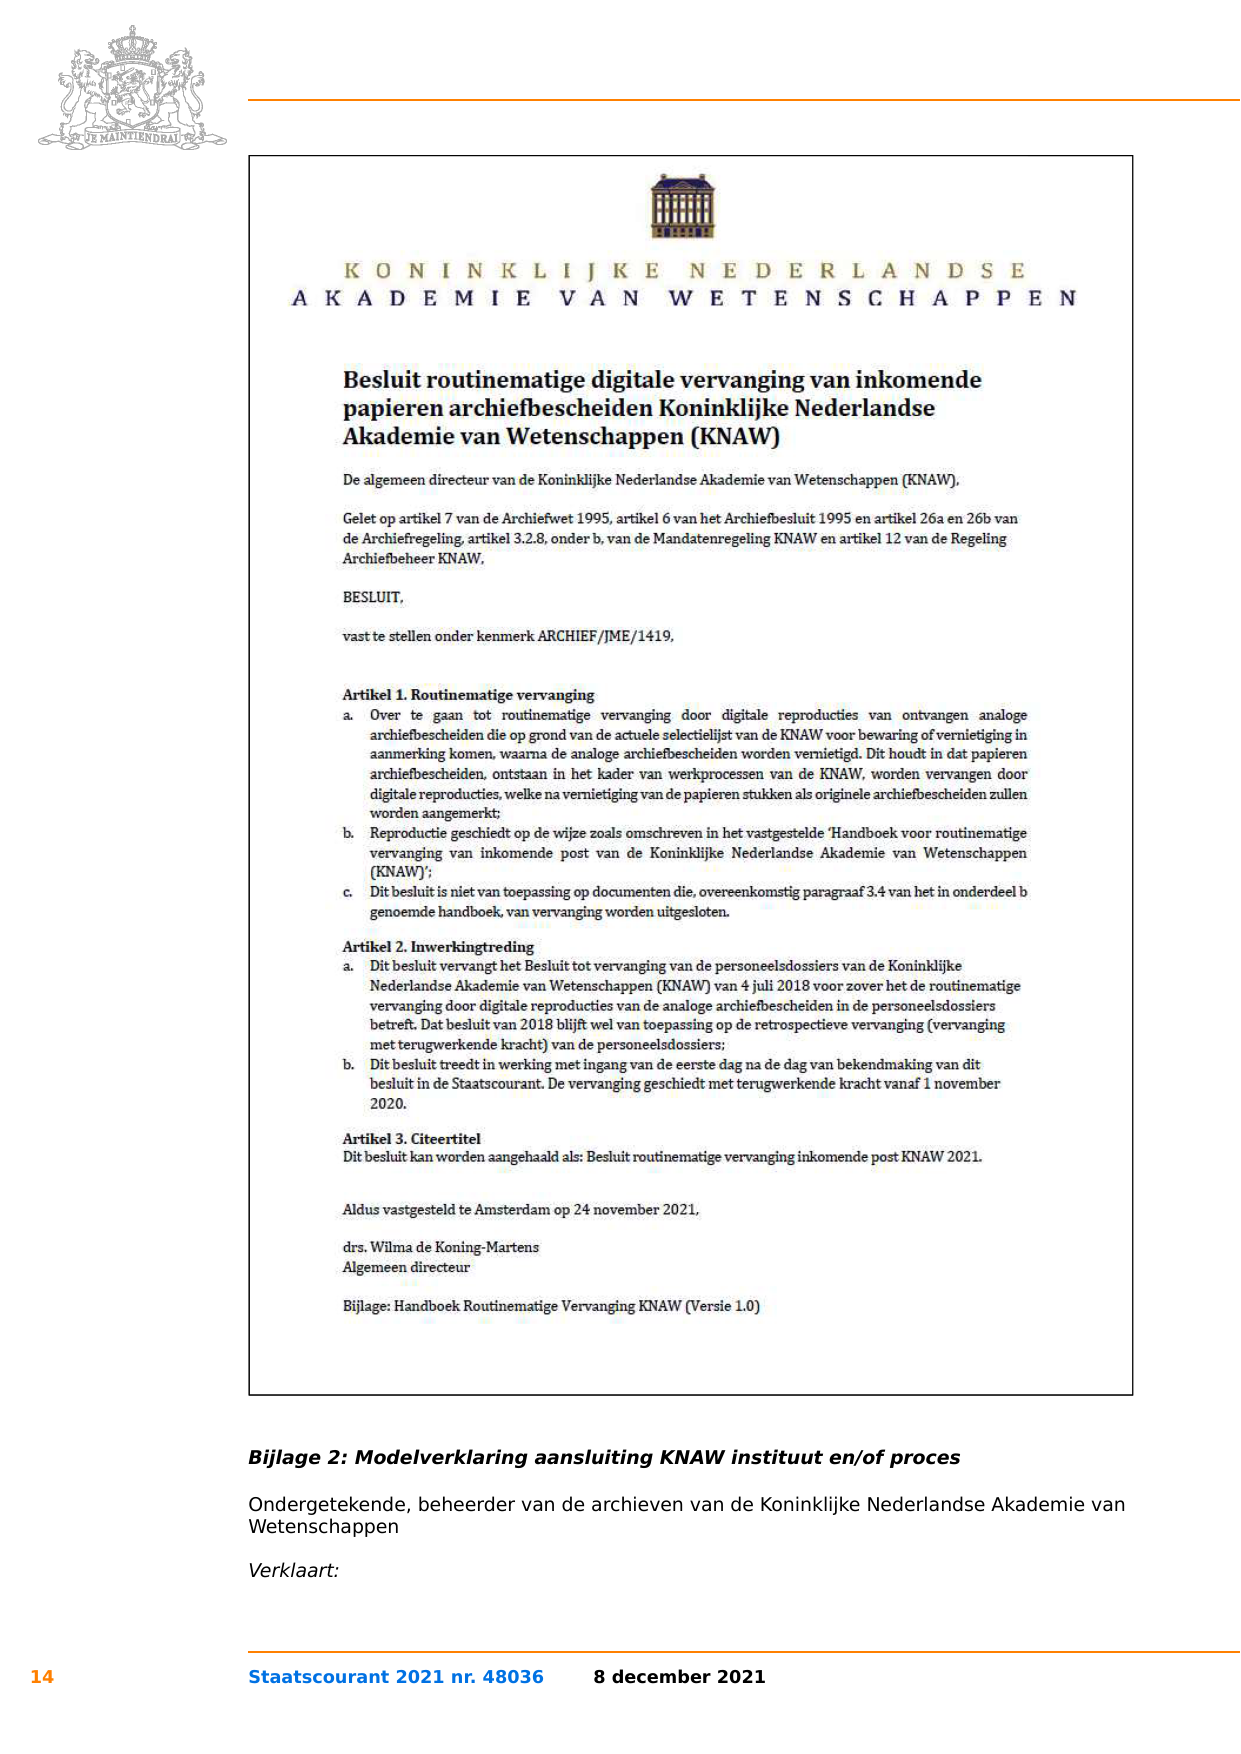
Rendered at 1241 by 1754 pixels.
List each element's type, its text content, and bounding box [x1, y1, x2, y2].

picture [38, 25, 227, 150]
picture [248, 155, 1134, 1396]
subtitle Bijlage 2: Modelverklaring aansluiting KNAW instituut en/of proces [248, 1447, 1163, 1469]
text Verklaart: [248, 1560, 1163, 1582]
text Ondergetekende, beheerder van de archieven van de Koninklijke Nederlandse Akademie van Wetenschappen [248, 1494, 1163, 1538]
